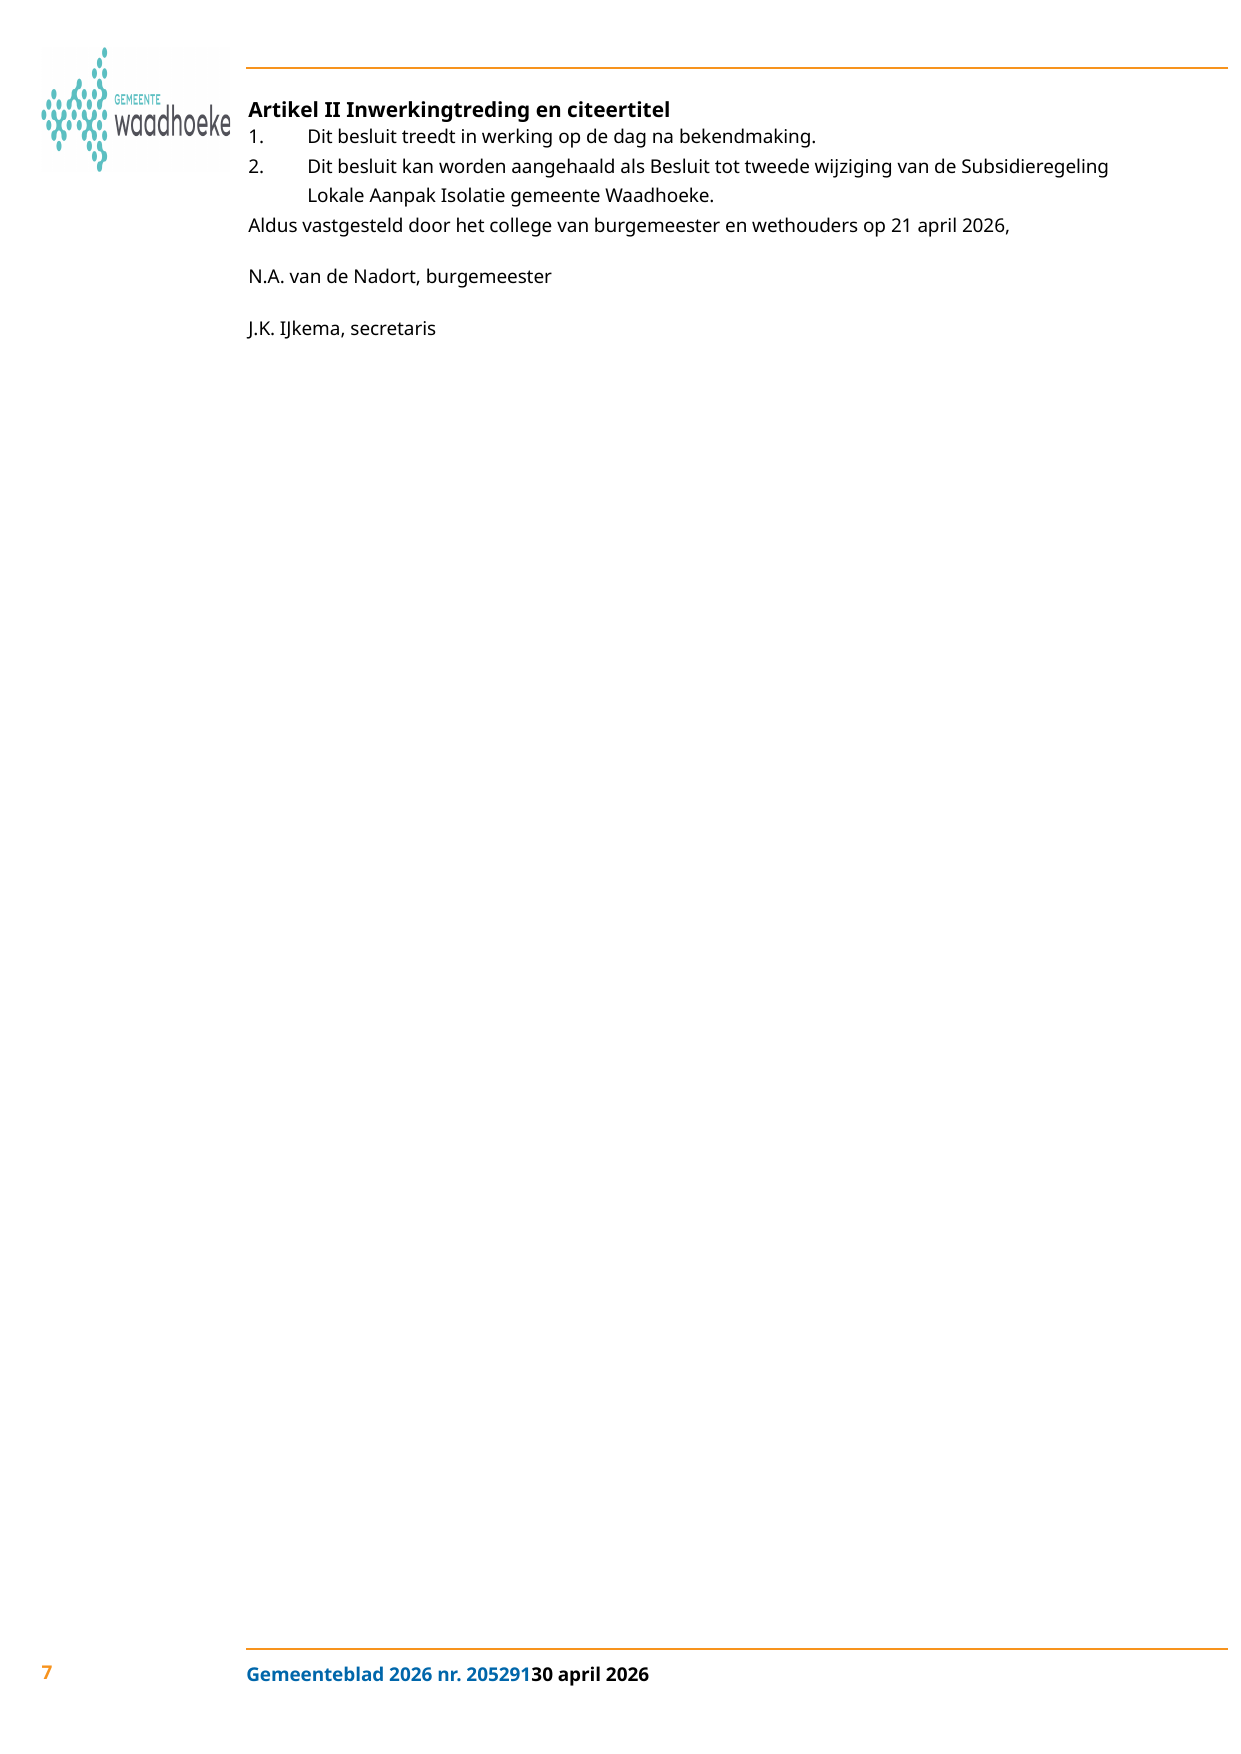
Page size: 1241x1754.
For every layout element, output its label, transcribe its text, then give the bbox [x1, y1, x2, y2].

text J.K. IJkema, secretaris [248, 315, 1152, 341]
text Aldus vastgesteld door het college van burgemeester en wethouders op 21 april 2026, [248, 212, 1152, 238]
list Dit besluit kan worden aangehaald als Besluit tot tweede wijziging van de Subsidieregeling Lokale Aanpak Isolatie gemeente Waadhoeke. [248, 153, 1152, 208]
text N.A. van de Nadort, burgemeester [248, 263, 1152, 289]
picture [41, 47, 231, 172]
list Dit besluit treedt in werking op de dag na bekendmaking. [248, 123, 1152, 149]
text Artikel II Inwerkingtreding en citeertitel [248, 95, 1152, 123]
